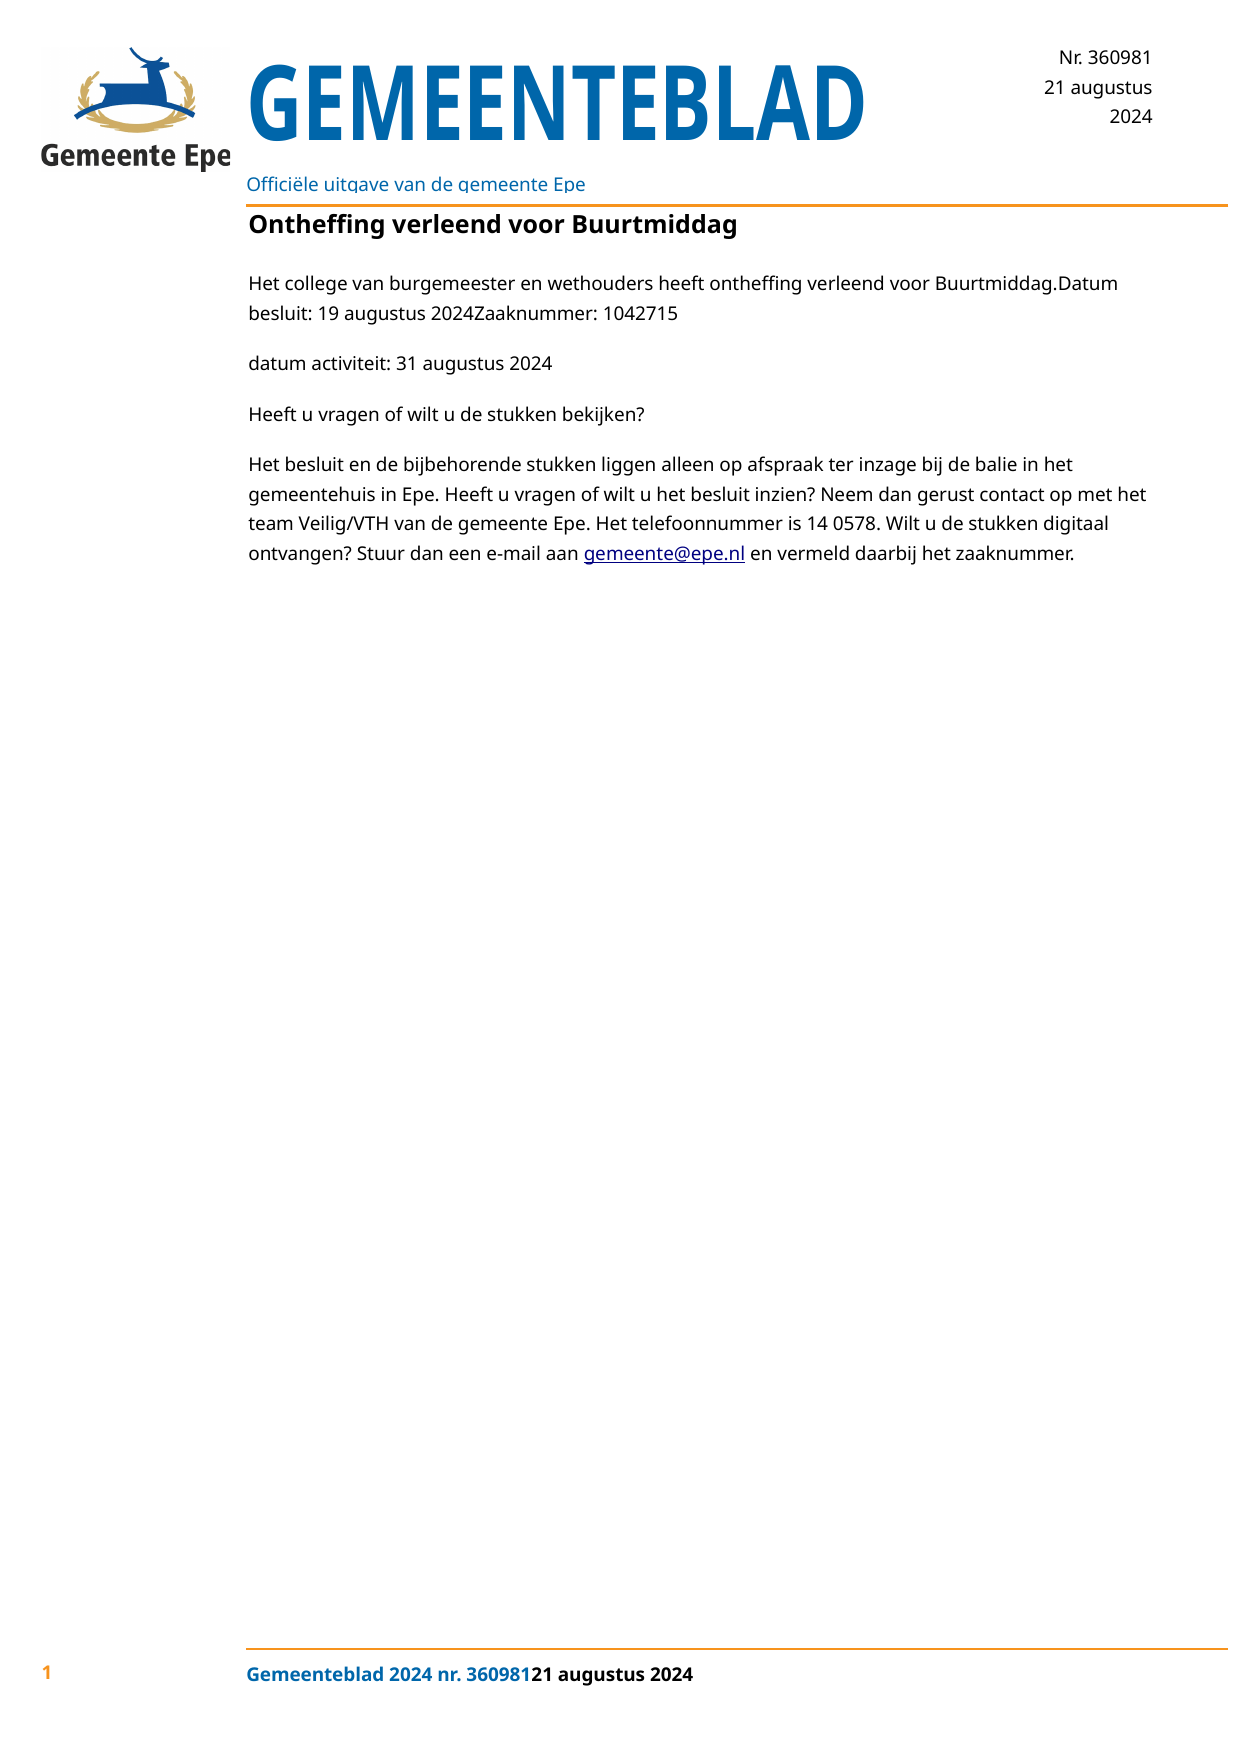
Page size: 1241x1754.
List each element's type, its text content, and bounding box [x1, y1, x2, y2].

text Het college van burgemeester en wethouders heeft ontheffing verleend voor Buurtmiddag.Datum besluit: 19 augustus 2024Zaaknummer: 1042715 [248, 270, 1152, 326]
text datum activiteit: 31 augustus 2024 [248, 350, 1152, 376]
text Heeft u vragen of wilt u de stukken bekijken? [248, 401, 1152, 426]
text Het besluit en de bijbehorende stukken liggen alleen op afspraak ter inzage bij de balie in het gemeentehuis in Epe. Heeft u vragen of wilt u het besluit inzien? Neem dan gerust contact op met het team Veilig/VTH van de gemeente Epe. Het telefoonnummer is 14 0578. Wilt u de stukken digitaal ontvangen? Stuur dan een e-mail aan gemeente@epe.nl en vermeld daarbij het zaaknummer. [248, 451, 1152, 566]
picture [41, 47, 231, 172]
text Ontheffing verleend voor Buurtmiddag [248, 207, 1152, 241]
